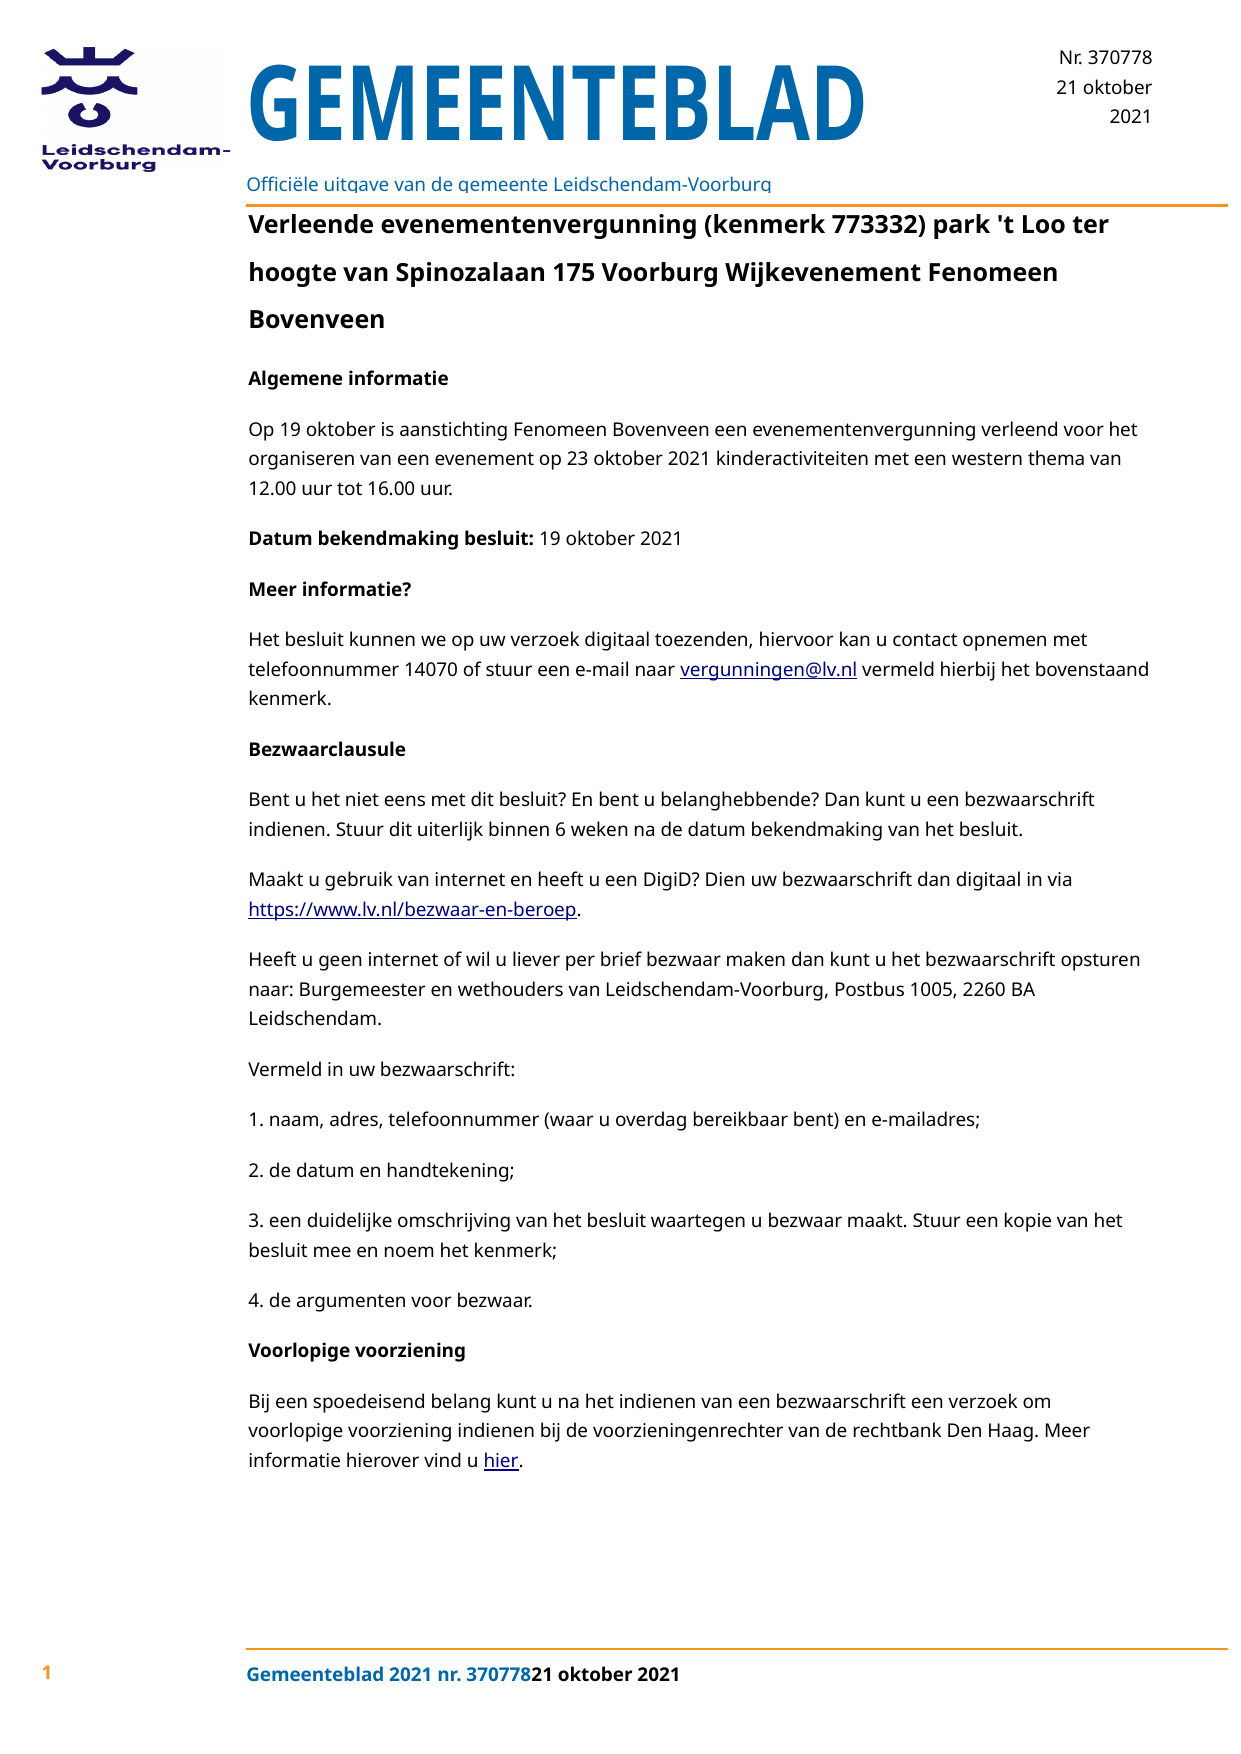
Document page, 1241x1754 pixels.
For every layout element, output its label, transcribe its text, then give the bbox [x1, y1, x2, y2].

text 2. de datum en handtekening; [248, 1157, 1152, 1182]
text Bij een spoedeisend belang kunt u na het indienen van een bezwaarschrift een verzoek om voorlopige voorziening indienen bij de voorzieningenrechter van de rechtbank Den Haag. Meer informatie hierover vind u hier. [248, 1388, 1152, 1473]
text Maakt u gebruik van internet en heeft u een DigiD? Dien uw bezwaarschrift dan digitaal in via https://www.lv.nl/bezwaar-en-beroep. [248, 866, 1152, 922]
text Verleende evenementenvergunning (kenmerk 773332) park 't Loo ter hoogte van Spinozalaan 175 Voorburg Wijkevenement Fenomeen Bovenveen [248, 207, 1152, 336]
text 3. een duidelijke omschrijving van het besluit waartegen u bezwaar maakt. Stuur een kopie van het besluit mee en noem het kenmerk; [248, 1207, 1152, 1262]
picture [41, 47, 231, 172]
text 4. de argumenten voor bezwaar. [248, 1287, 1152, 1313]
text Datum bekendmaking besluit: 19 oktober 2021 [248, 526, 1152, 551]
text Vermeld in uw bezwaarschrift: [248, 1056, 1152, 1082]
text Op 19 oktober is aanstichting Fenomeen Bovenveen een evenementenvergunning verleend voor het organiseren van een evenement op 23 oktober 2021 kinderactiviteiten met een western thema van 12.00 uur tot 16.00 uur. [248, 416, 1152, 501]
text Algemene informatie [248, 366, 1152, 391]
text Het besluit kunnen we op uw verzoek digitaal toezenden, hiervoor kan u contact opnemen met telefoonnummer 14070 of stuur een e-mail naar vergunningen@lv.nl vermeld hierbij het bovenstaand kenmerk. [248, 626, 1152, 711]
text Bezwaarclausule [248, 736, 1152, 762]
text Heeft u geen internet of wil u liever per brief bezwaar maken dan kunt u het bezwaarschrift opsturen naar: Burgemeester en wethouders van Leidschendam-Voorburg, Postbus 1005, 2260 BA Leidschendam. [248, 946, 1152, 1031]
text 1. naam, adres, telefoonnummer (waar u overdag bereikbaar bent) en e-mailadres; [248, 1106, 1152, 1132]
text Bent u het niet eens met dit besluit? En bent u belanghebbende? Dan kunt u een bezwaarschrift indienen. Stuur dit uiterlijk binnen 6 weken na de datum bekendmaking van het besluit. [248, 786, 1152, 842]
text Voorlopige voorziening [248, 1338, 1152, 1363]
text Meer informatie? [248, 576, 1152, 602]
